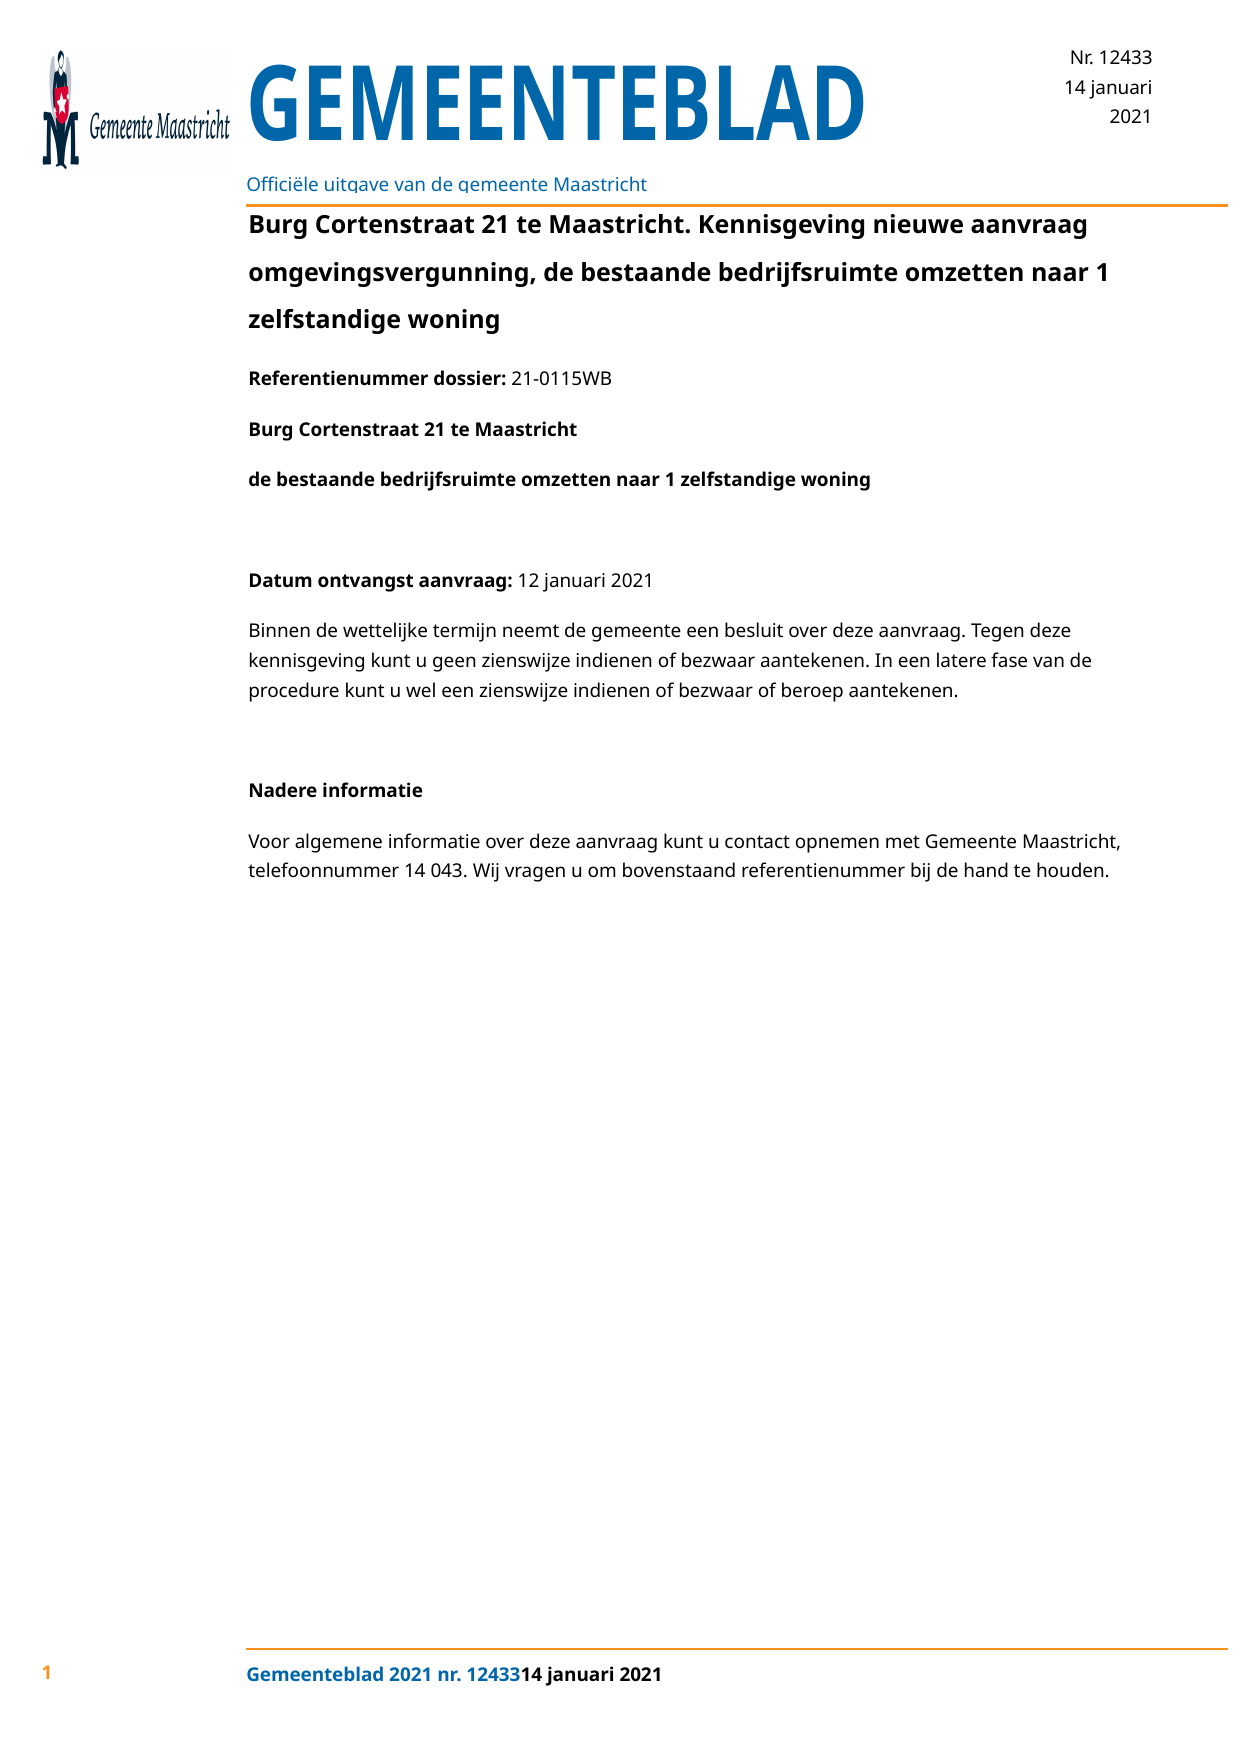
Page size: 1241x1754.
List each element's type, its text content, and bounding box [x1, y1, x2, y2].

text Voor algemene informatie over deze aanvraag kunt u contact opnemen met Gemeente Maastricht, telefoonnummer 14 043. Wij vragen u om bovenstaand referentienummer bij de hand te houden. [248, 828, 1152, 883]
text Binnen de wettelijke termijn neemt de gemeente een besluit over deze aanvraag. Tegen deze kennisgeving kunt u geen zienswijze indienen of bezwaar aantekenen. In een latere fase van de procedure kunt u wel een zienswijze indienen of bezwaar of beroep aantekenen. [248, 618, 1152, 702]
text Burg Cortenstraat 21 te Maastricht [248, 416, 1152, 442]
text Nadere informatie [248, 778, 1152, 803]
text Burg Cortenstraat 21 te Maastricht. Kennisgeving nieuwe aanvraag omgevingsvergunning, de bestaande bedrijfsruimte omzetten naar 1 zelfstandige woning [248, 207, 1152, 336]
text Referentienummer dossier: 21-0115WB [248, 366, 1152, 391]
text Datum ontvangst aanvraag: 12 januari 2021 [248, 567, 1152, 593]
picture [41, 47, 231, 172]
text de bestaande bedrijfsruimte omzetten naar 1 zelfstandige woning [248, 466, 1152, 492]
